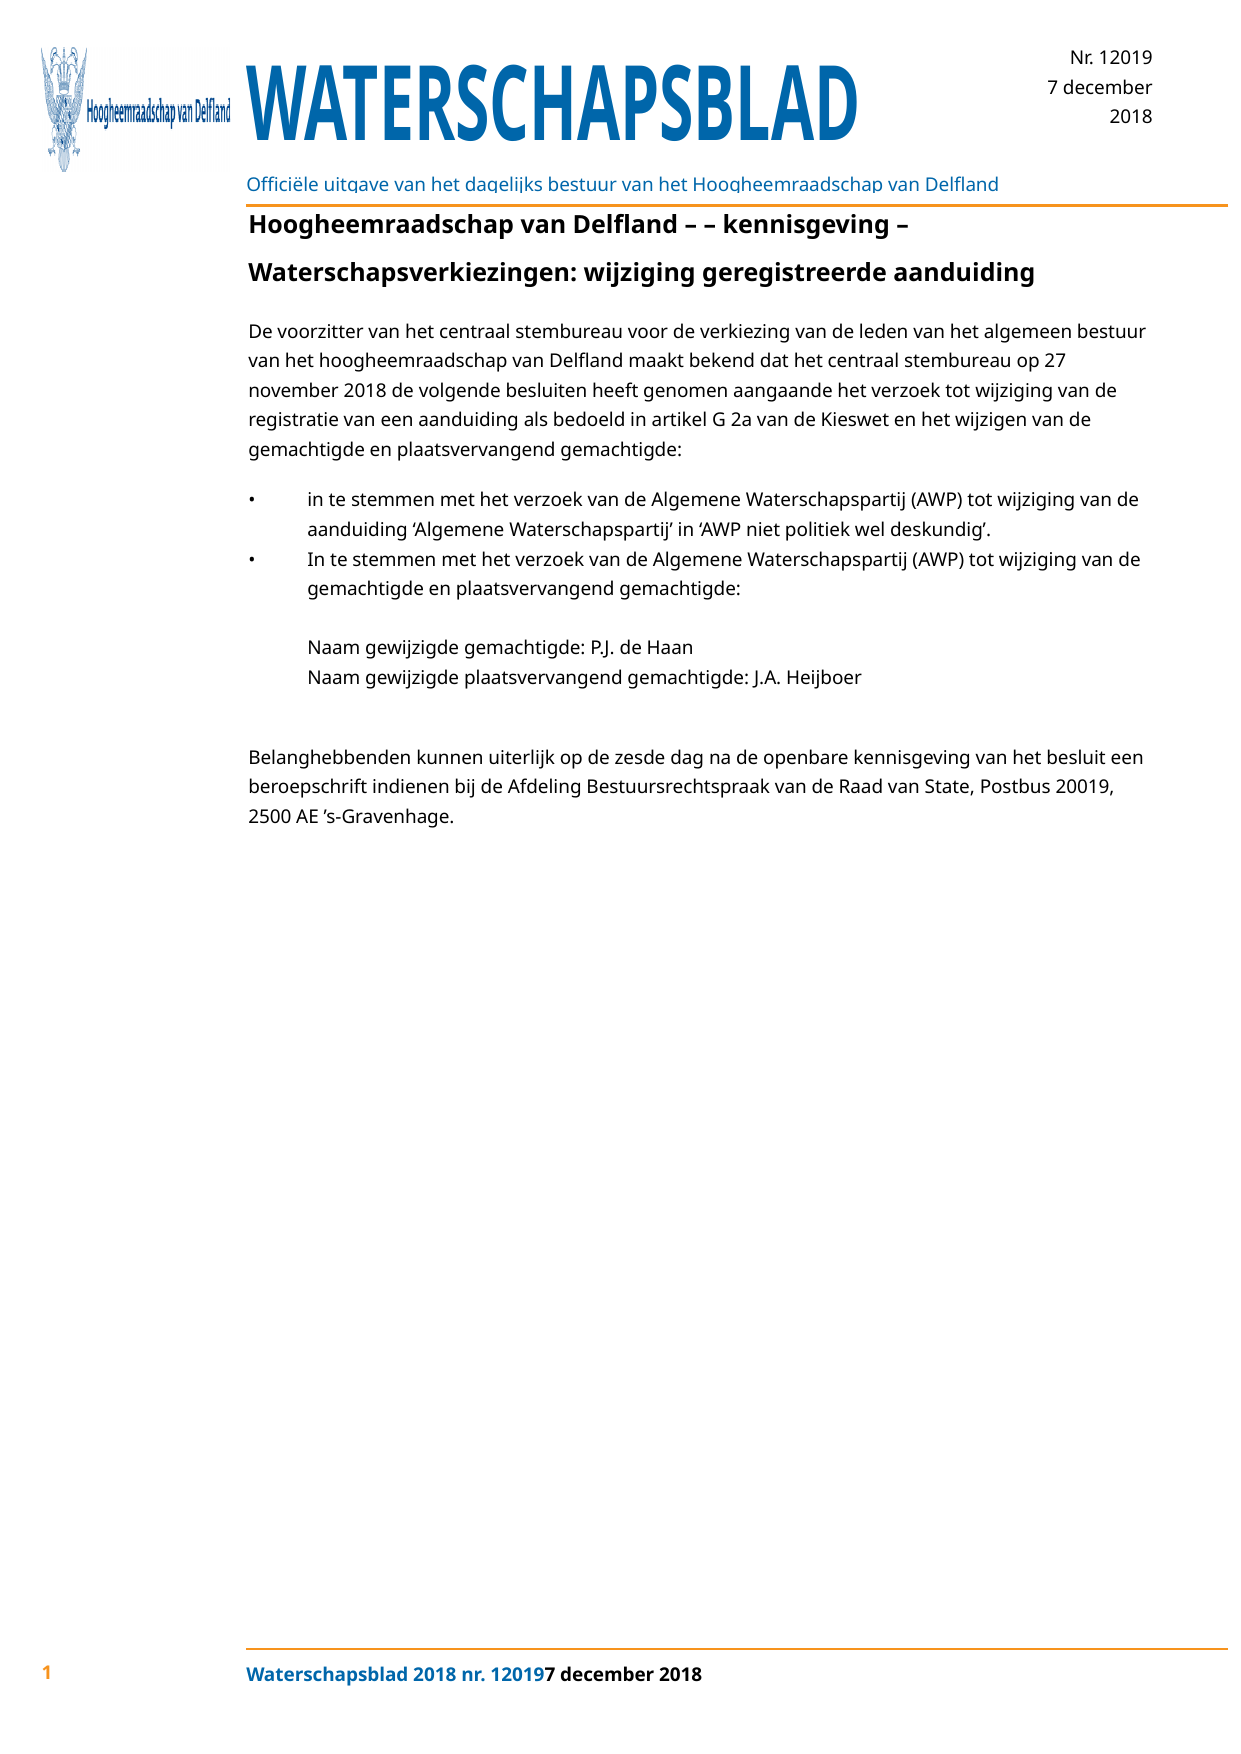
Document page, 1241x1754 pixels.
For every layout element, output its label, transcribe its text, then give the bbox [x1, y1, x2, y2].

list In te stemmen met het verzoek van de Algemene Waterschapspartij (AWP) tot wijziging van de gemachtigde en plaatsvervangend gemachtigde: [248, 546, 1152, 601]
text De voorzitter van het centraal stembureau voor de verkiezing van de leden van het algemeen bestuur van het hoogheemraadschap van Delfland maakt bekend dat het centraal stembureau op 27 november 2018 de volgende besluiten heeft genomen aangaande het verzoek tot wijziging van de registratie van een aanduiding als bedoeld in artikel G 2a van de Kieswet en het wijzigen van de gemachtigde en plaatsvervangend gemachtigde: [248, 318, 1152, 462]
text Hoogheemraadschap van Delfland – – kennisgeving – Waterschapsverkiezingen: wijziging geregistreerde aanduiding [248, 207, 1152, 288]
picture [41, 47, 231, 172]
list Naam gewijzigde gemachtigde: P.J. de Haan [248, 634, 1152, 660]
text Belanghebbenden kunnen uiterlijk op de zesde dag na de openbare kennisgeving van het besluit een beroepschrift indienen bij de Afdeling Bestuursrechtspraak van de Raad van State, Postbus 20019, 2500 AE ’s-Gravenhage. [248, 744, 1152, 829]
list in te stemmen met het verzoek van de Algemene Waterschapspartij (AWP) tot wijziging van de aanduiding ‘Algemene Waterschapspartij’ in ‘AWP niet politiek wel deskundig’. [248, 487, 1152, 542]
list Naam gewijzigde plaatsvervangend gemachtigde: J.A. Heijboer [248, 664, 1152, 690]
